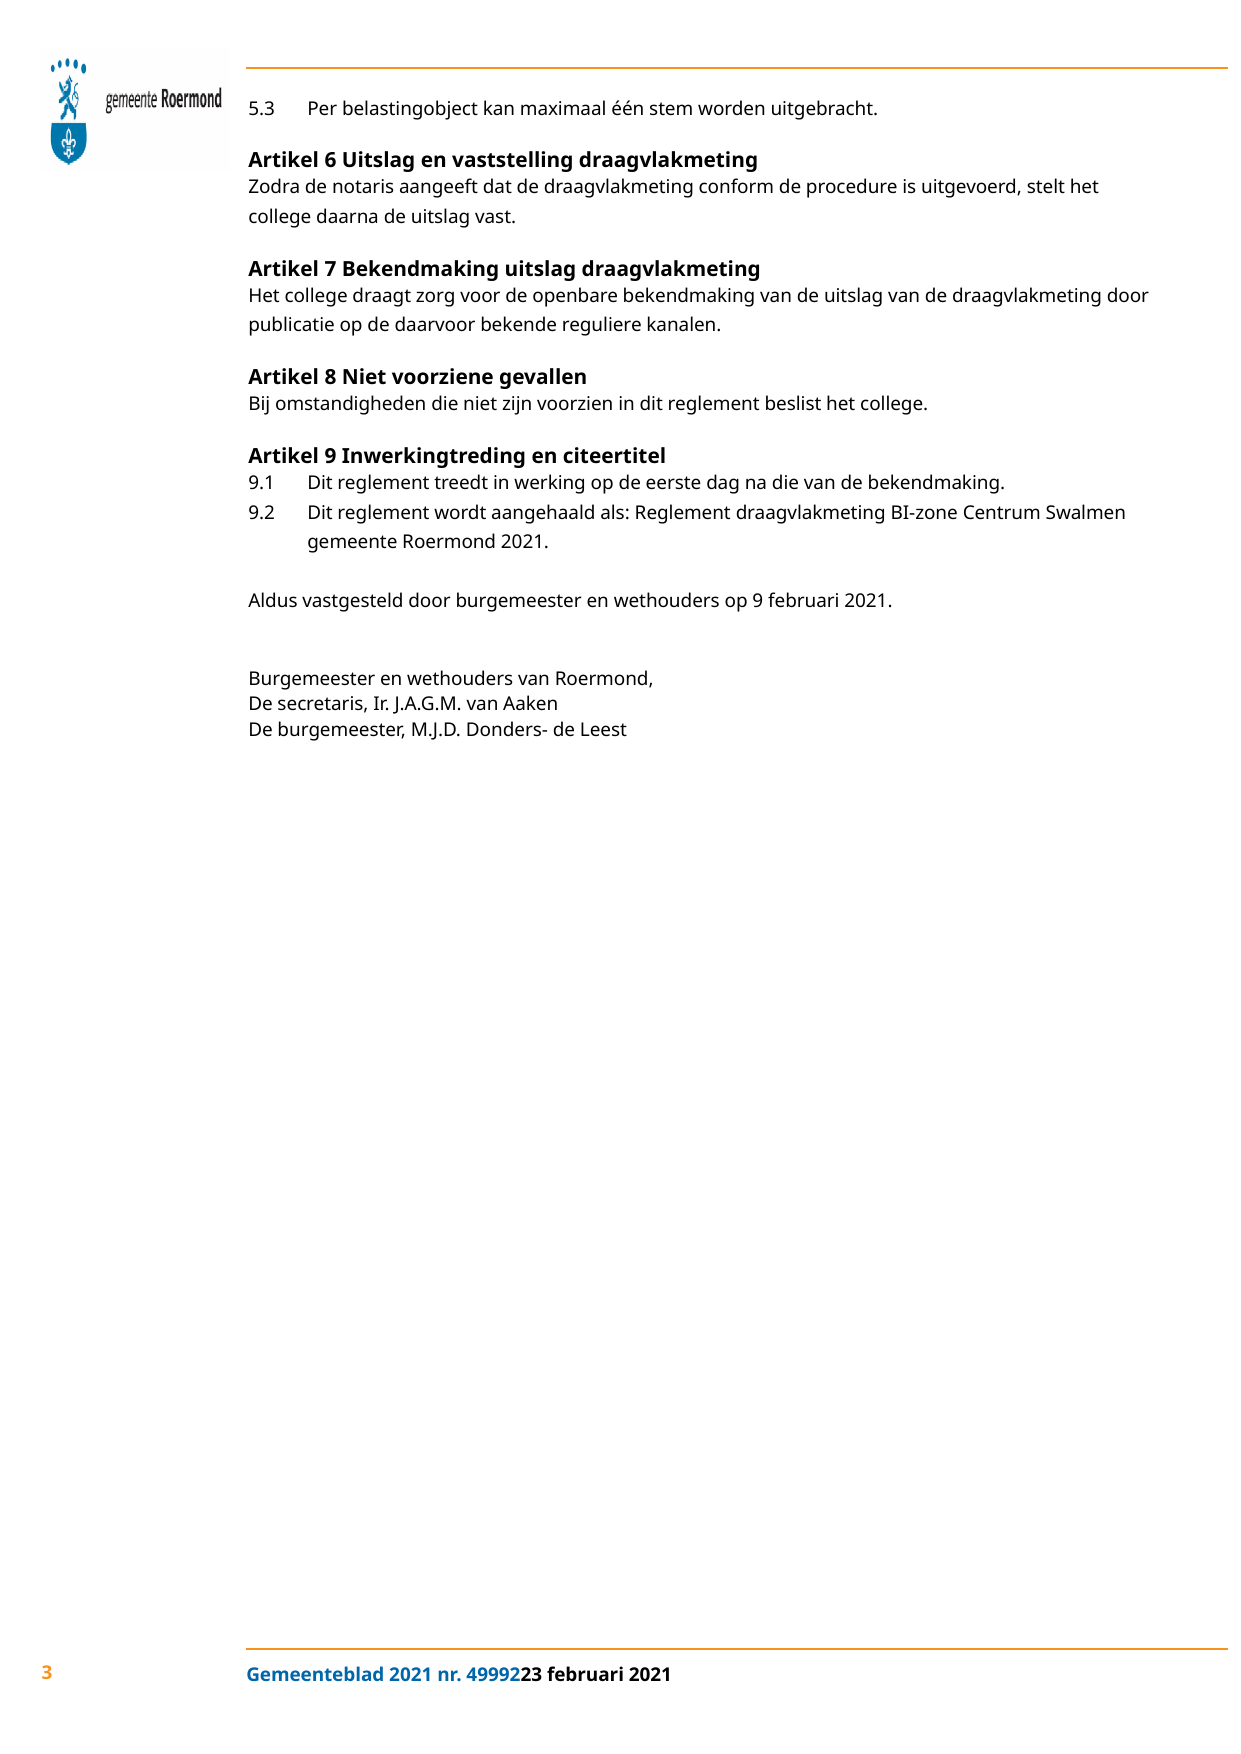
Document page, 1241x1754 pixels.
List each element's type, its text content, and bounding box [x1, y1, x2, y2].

text Het college draagt zorg voor de openbare bekendmaking van de uitslag van de draagvlakmeting door publicatie op de daarvoor bekende reguliere kanalen. [248, 282, 1152, 337]
picture [41, 47, 231, 172]
text De secretaris, Ir. J.A.G.M. van Aaken [248, 691, 1152, 716]
list Dit reglement wordt aangehaald als: Reglement draagvlakmeting BI-zone Centrum Swalmen gemeente Roermond 2021. [248, 499, 1152, 554]
text De burgemeester, M.J.D. Donders- de Leest [248, 716, 1152, 742]
text Bij omstandigheden die niet zijn voorzien in dit reglement beslist het college. [248, 391, 1152, 416]
list Per belastingobject kan maximaal één stem worden uitgebracht. [248, 95, 1152, 121]
list Dit reglement treedt in werking op de eerste dag na die van de bekendmaking. [248, 469, 1152, 495]
text Artikel 6 Uitslag en vaststelling draagvlakmeting [248, 145, 1152, 174]
text Burgemeester en wethouders van Roermond, [248, 665, 1152, 691]
text Aldus vastgesteld door burgemeester en wethouders op 9 februari 2021. [248, 588, 1152, 613]
text Artikel 9 Inwerkingtreding en citeertitel [248, 441, 1152, 469]
text Zodra de notaris aangeeft dat de draagvlakmeting conform de procedure is uitgevoerd, stelt het college daarna de uitslag vast. [248, 174, 1152, 229]
text Artikel 7 Bekendmaking uitslag draagvlakmeting [248, 254, 1152, 282]
text Artikel 8 Niet voorziene gevallen [248, 362, 1152, 391]
